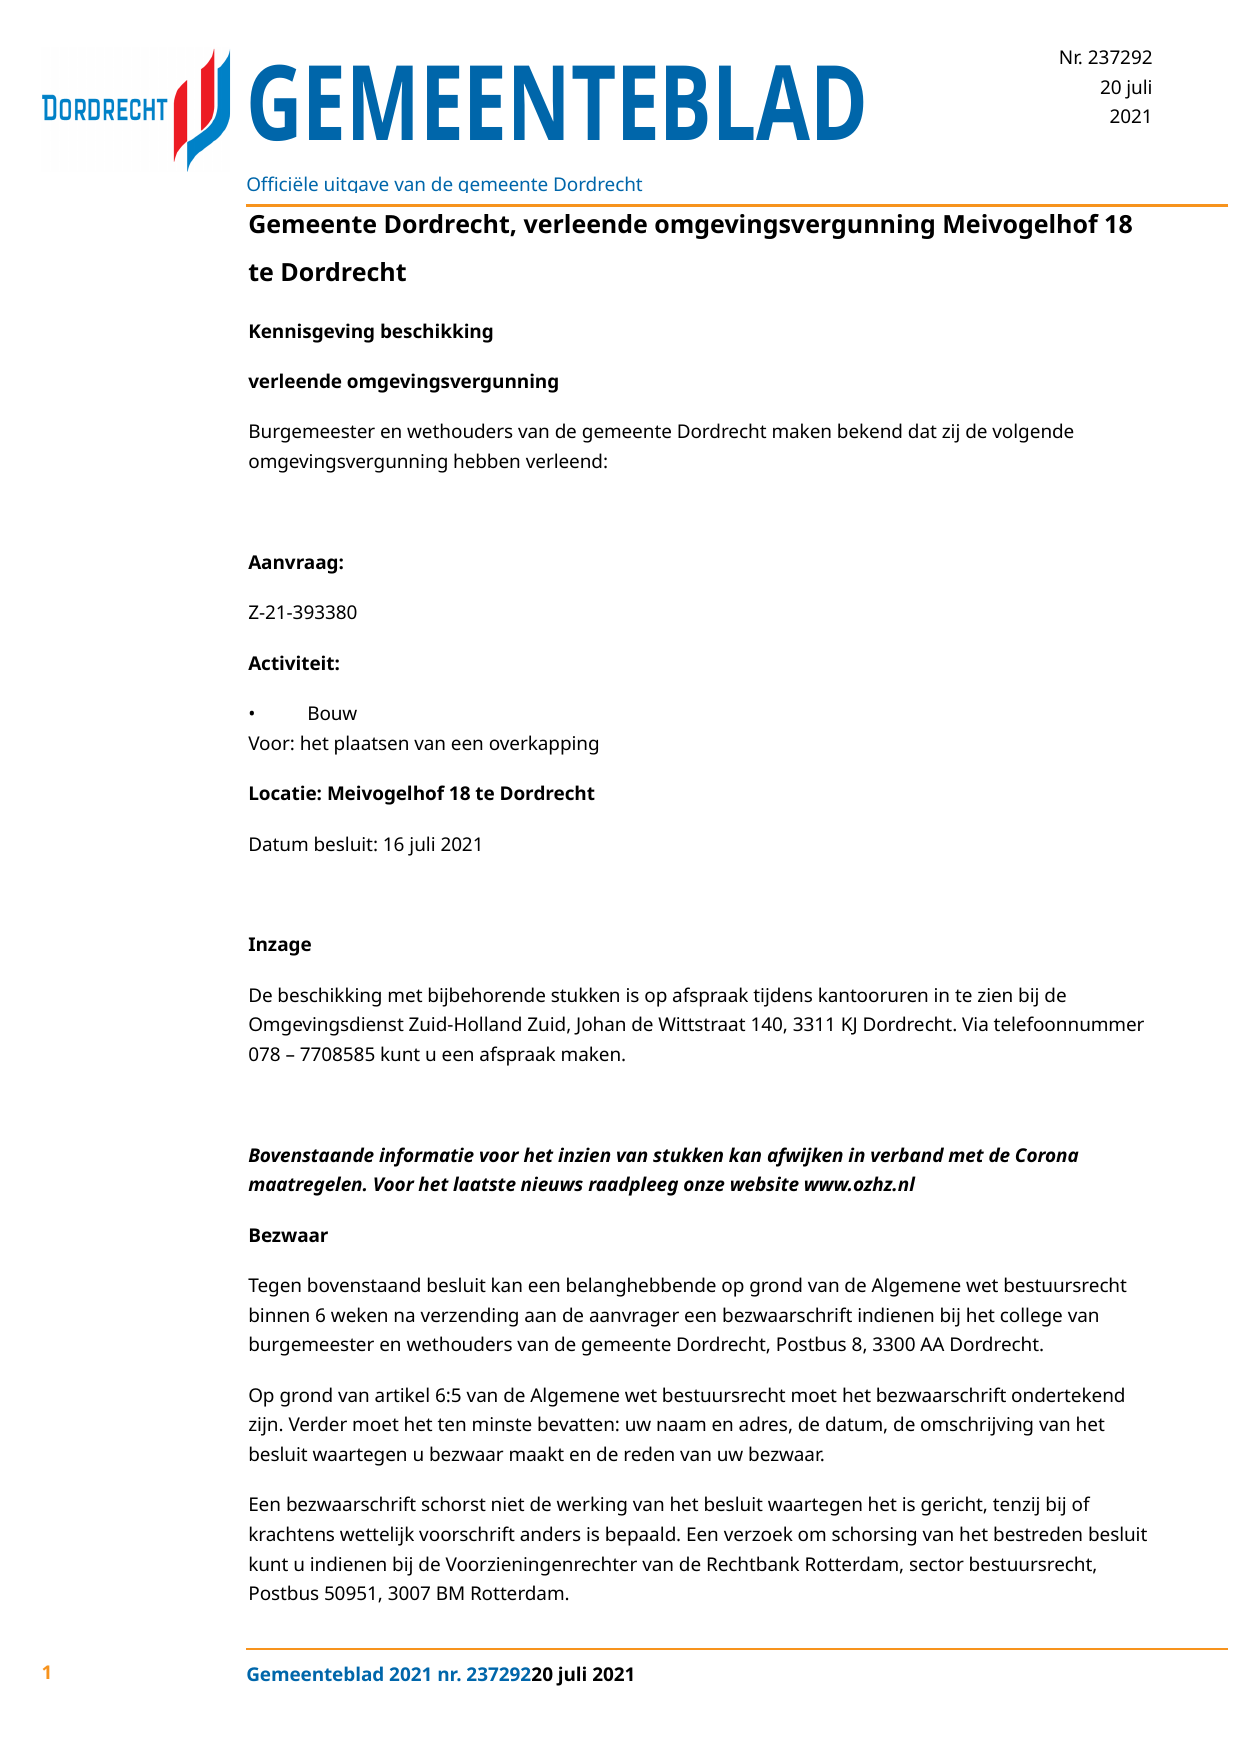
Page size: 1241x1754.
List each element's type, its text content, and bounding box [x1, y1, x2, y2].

text Inzage [248, 932, 1152, 957]
list Bouw [248, 700, 1152, 726]
text Z-21-393380 [248, 599, 1152, 625]
text Kennisgeving beschikking [248, 318, 1152, 344]
text Op grond van artikel 6:5 van de Algemene wet bestuursrecht moet het bezwaarschrift ondertekend zijn. Verder moet het ten minste bevatten: uw naam en adres, de datum, de omschrijving van het besluit waartegen u bezwaar maakt en de reden van uw bezwaar. [248, 1382, 1152, 1467]
text verleende omgevingsvergunning [248, 368, 1152, 394]
text Datum besluit: 16 juli 2021 [248, 831, 1152, 857]
text Voor: het plaatsen van een overkapping [248, 730, 1152, 756]
text Bezwaar [248, 1222, 1152, 1248]
text Activiteit: [248, 650, 1152, 676]
picture [41, 47, 231, 172]
text Tegen bovenstaand besluit kan een belanghebbende op grond van de Algemene wet bestuursrecht binnen 6 weken na verzending aan de aanvrager een bezwaarschrift indienen bij het college van burgemeester en wethouders van de gemeente Dordrecht, Postbus 8, 3300 AA Dordrecht. [248, 1272, 1152, 1357]
text Locatie: Meivogelhof 18 te Dordrecht [248, 780, 1152, 806]
text De beschikking met bijbehorende stukken is op afspraak tijdens kantooruren in te zien bij de Omgevingsdienst Zuid-Holland Zuid, Johan de Wittstraat 140, 3311 KJ Dordrecht. Via telefoonnummer 078 – 7708585 kunt u een afspraak maken. [248, 982, 1152, 1067]
text Bovenstaande informatie voor het inzien van stukken kan afwijken in verband met de Corona maatregelen. Voor het laatste nieuws raadpleeg onze website www.ozhz.nl [248, 1142, 1152, 1197]
text Gemeente Dordrecht, verleende omgevingsvergunning Meivogelhof 18 te Dordrecht [248, 207, 1152, 288]
text Burgemeester en wethouders van de gemeente Dordrecht maken bekend dat zij de volgende omgevingsvergunning hebben verleend: [248, 419, 1152, 474]
text Een bezwaarschrift schorst niet de werking van het besluit waartegen het is gericht, tenzij bij of krachtens wettelijk voorschrift anders is bepaald. Een verzoek om schorsing van het bestreden besluit kunt u indienen bij de Voorzieningenrechter van de Rechtbank Rotterdam, sector bestuursrecht, Postbus 50951, 3007 BM Rotterdam. [248, 1492, 1152, 1606]
text Aanvraag: [248, 549, 1152, 575]
